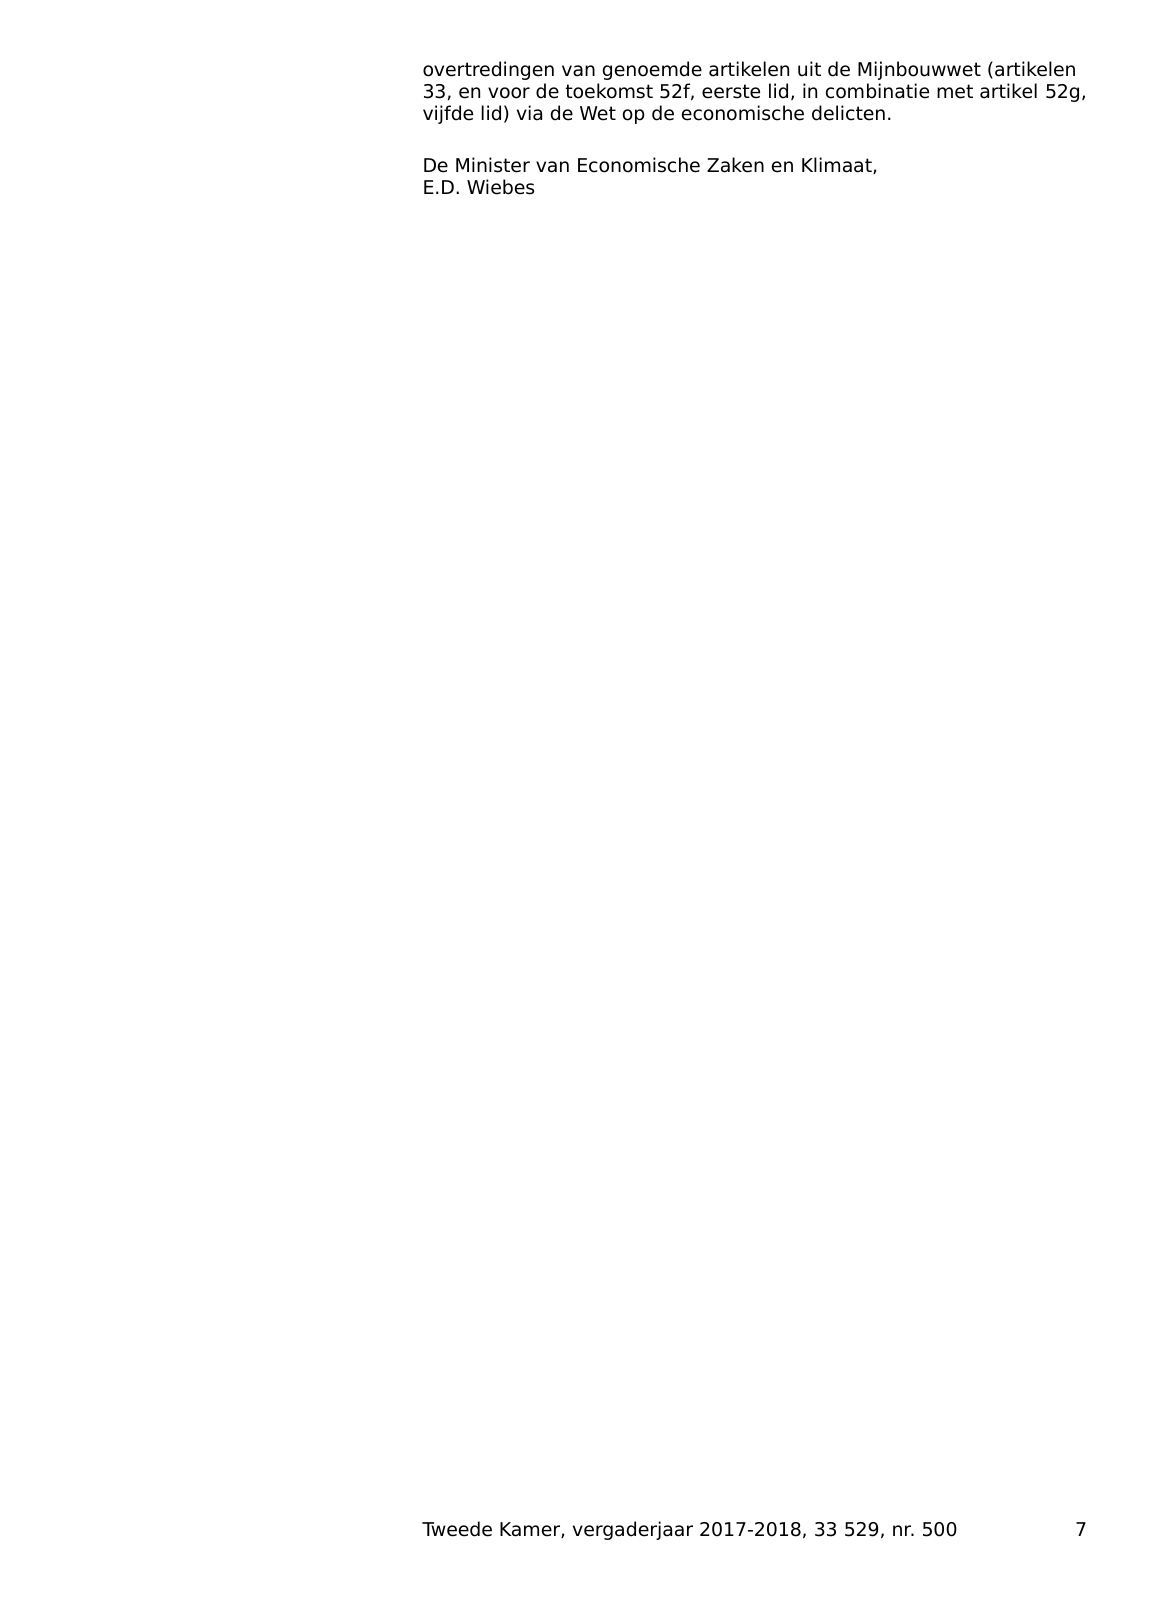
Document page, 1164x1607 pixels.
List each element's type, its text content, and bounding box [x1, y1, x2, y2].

text overtredingen van genoemde artikelen uit de Mijnbouwwet (artikelen 33, en voor de toekomst 52f, eerste lid, in combinatie met artikel 52g, vijfde lid) via de Wet op de economische delicten. [422, 59, 1087, 125]
text De Minister van Economische Zaken en Klimaat, E.D. Wiebes [422, 155, 1087, 199]
